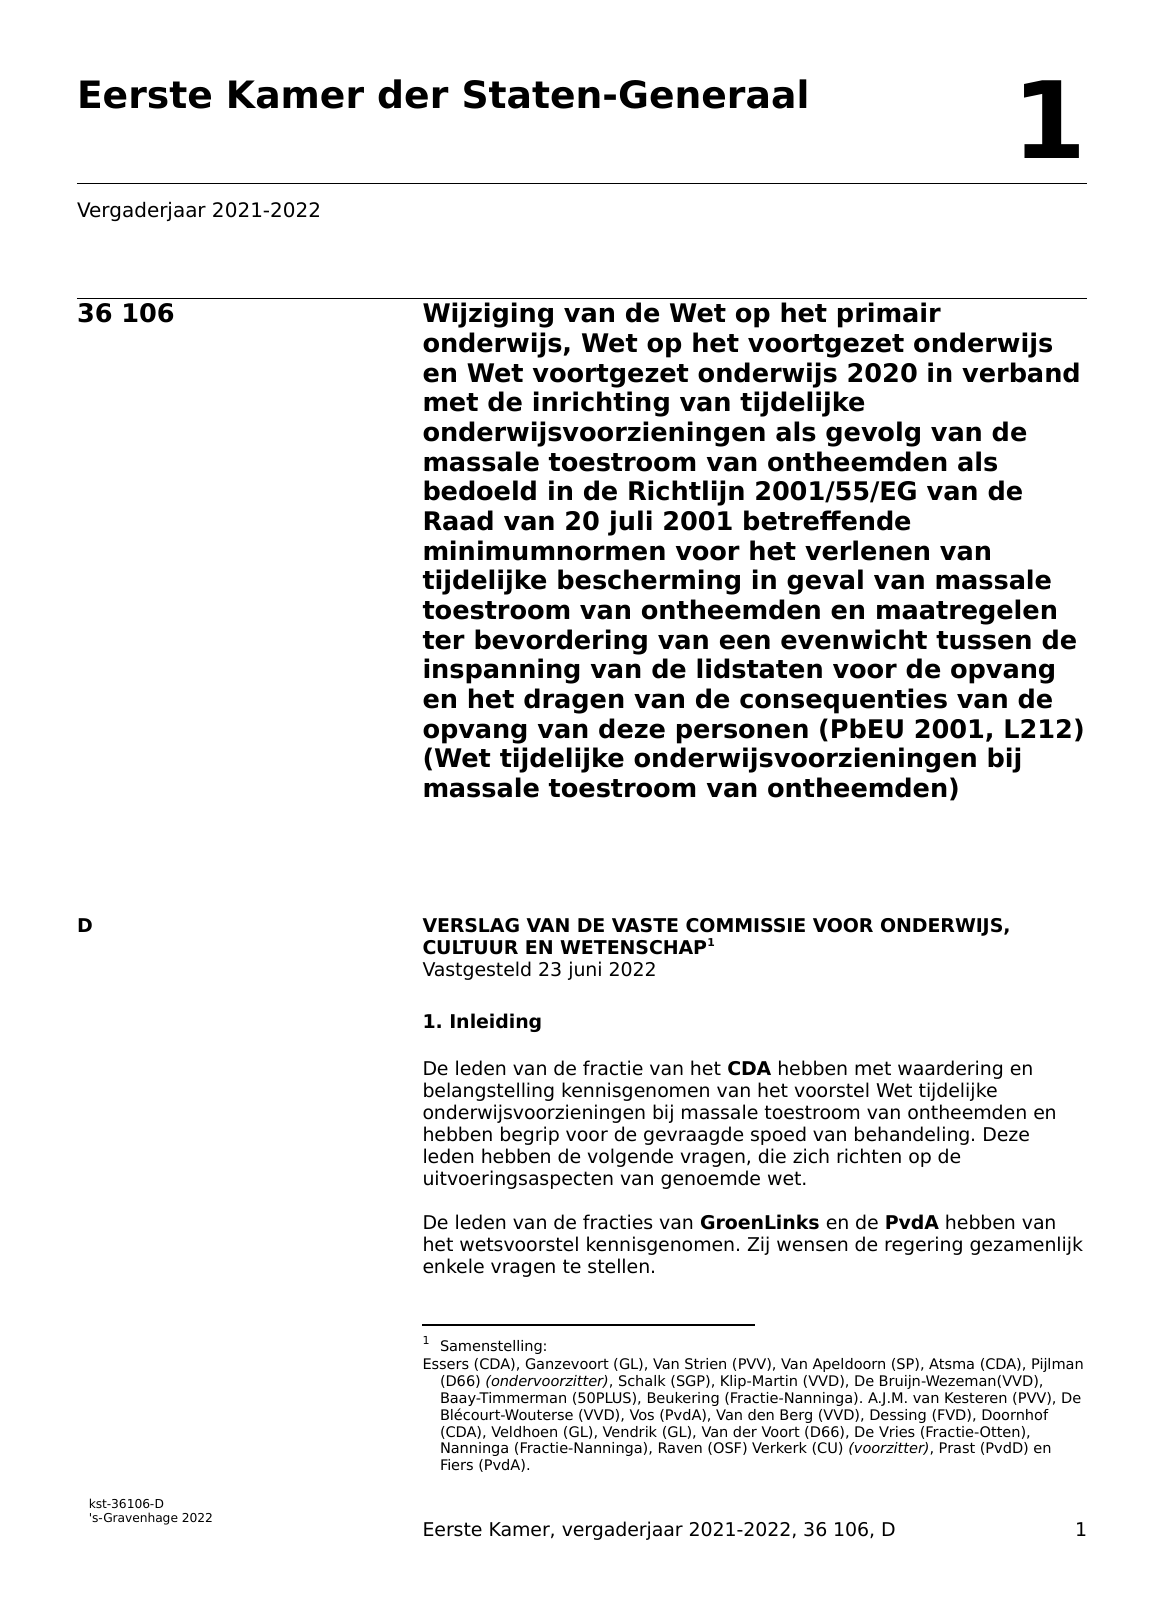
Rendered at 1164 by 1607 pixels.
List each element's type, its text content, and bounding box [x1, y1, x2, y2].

text Essers (CDA), Ganzevoort (GL), Van Strien (PVV), Van Apeldoorn (SP), Atsma (CDA), Pijlman (D66) (ondervoorzitter), Schalk (SGP), Klip-Martin (VVD), De Bruijn-Wezeman(VVD), Baay-Timmerman (50PLUS), Beukering (Fractie-Nanninga). A.J.M. van Kesteren (PVV), De Blécourt-Wouterse (VVD), Vos (PvdA), Van den Berg (VVD), Dessing (FVD), Doornhof (CDA), Veldhoen (GL), Vendrik (GL), Van der Voort (D66), De Vries (Fractie-Otten), Nanninga (Fractie-Nanninga), Raven (OSF) Verkerk (CU) (voorzitter), Prast (PvdD) en Fiers (PvdA). [422, 1356, 1087, 1474]
text De leden van de fractie van het CDA hebben met waardering en belangstelling kennisgenomen van het voorstel Wet tijdelijke onderwijsvoorzieningen bij massale toestroom van ontheemden en hebben begrip voor de gevraagde spoed van behandeling. Deze leden hebben de volgende vragen, die zich richten op de uitvoeringsaspecten van genoemde wet. [422, 1058, 1087, 1189]
table_header 1 [886, 59, 1087, 183]
text Vastgesteld 23 juni 2022 [422, 959, 1087, 981]
subtitle 1. Inleiding [422, 1011, 1087, 1033]
subtitle 36 106 Wijziging van de Wet op het primair onderwijs, Wet op het voortgezet onderwijs en Wet voortgezet onderwijs 2020 in verband met de inrichting van tijdelijke onderwijsvoorzieningen als gevolg van de massale toestroom van ontheemden als bedoeld in de Richtlijn 2001/55/EG van de Raad van 20 juli 2001 betreffende minimumnormen voor het verlenen van tijdelijke bescherming in geval van massale toestroom van ontheemden en maatregelen ter bevordering van een evenwicht tussen de inspanning van de lidstaten voor de opvang en het dragen van de consequenties van de opvang van deze personen (PbEU 2001, L212) (Wet tijdelijke onderwijsvoorzieningen bij massale toestroom van ontheemden) [77, 299, 1087, 804]
table_cell Vergaderjaar 2021-2022 [77, 184, 1087, 298]
table_header Eerste Kamer der Staten-Generaal [77, 59, 886, 183]
text 's-Gravenhage 2022 [88, 1511, 323, 1525]
text kst-36106-D [88, 1497, 323, 1511]
text De leden van de fracties van GroenLinks en de PvdA hebben van het wetsvoorstel kennisgenomen. Zij wensen de regering gezamenlijk enkele vragen te stellen. [422, 1212, 1087, 1278]
text Samenstelling: [422, 1334, 1087, 1356]
subtitle D VERSLAG VAN DE VASTE COMMISSIE VOOR ONDERWIJS, CULTUUR EN WETENSCHAP [77, 915, 1087, 959]
